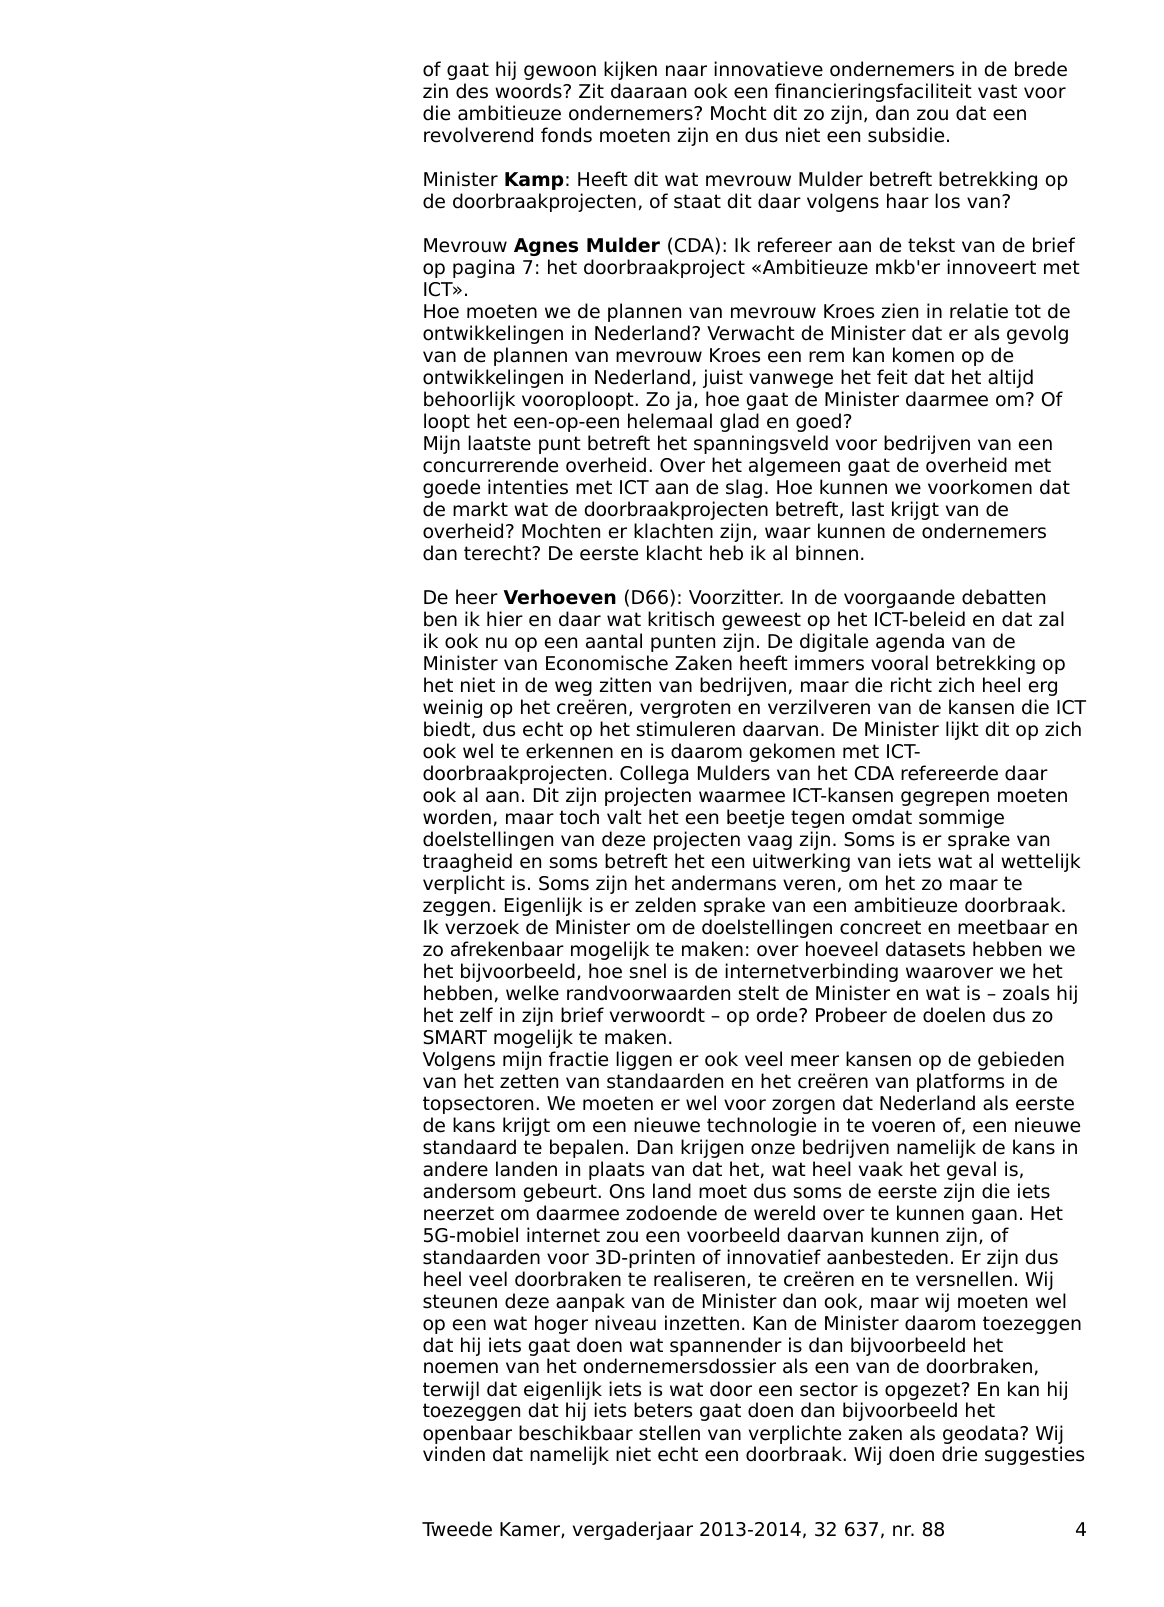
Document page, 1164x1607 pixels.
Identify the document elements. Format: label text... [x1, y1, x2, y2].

text of gaat hij gewoon kijken naar innovatieve ondernemers in de brede zin des woords? Zit daaraan ook een financieringsfaciliteit vast voor die ambitieuze ondernemers? Mocht dit zo zijn, dan zou dat een revolverend fonds moeten zijn en dus niet een subsidie. [422, 59, 1087, 147]
text Minister Kamp: Heeft dit wat mevrouw Mulder betreft betrekking op de doorbraakprojecten, of staat dit daar volgens haar los van? [422, 169, 1087, 213]
text Mevrouw Agnes Mulder (CDA): Ik refereer aan de tekst van de brief op pagina 7: het doorbraakproject «Ambitieuze mkb'er innoveert met ICT». [422, 235, 1087, 301]
text De heer Verhoeven (D66): Voorzitter. In de voorgaande debatten ben ik hier en daar wat kritisch geweest op het ICT-beleid en dat zal ik ook nu op een aantal punten zijn. De digitale agenda van de Minister van Economische Zaken heeft immers vooral betrekking op het niet in de weg zitten van bedrijven, maar die richt zich heel erg weinig op het creëren, vergroten en verzilveren van de kansen die ICT biedt, dus echt op het stimuleren daarvan. De Minister lijkt dit op zich ook wel te erkennen en is daarom gekomen met ICT-doorbraakprojecten. Collega Mulders van het CDA refereerde daar ook al aan. Dit zijn projecten waarmee ICT-kansen gegrepen moeten worden, maar toch valt het een beetje tegen omdat sommige doelstellingen van deze projecten vaag zijn. Soms is er sprake van traagheid en soms betreft het een uitwerking van iets wat al wettelijk verplicht is. Soms zijn het andermans veren, om het zo maar te zeggen. Eigenlijk is er zelden sprake van een ambitieuze doorbraak. Ik verzoek de Minister om de doelstellingen concreet en meetbaar en zo afrekenbaar mogelijk te maken: over hoeveel datasets hebben we het bijvoorbeeld, hoe snel is de internetverbinding waarover we het hebben, welke randvoorwaarden stelt de Minister en wat is – zoals hij het zelf in zijn brief verwoordt – op orde? Probeer de doelen dus zo SMART mogelijk te maken. [422, 587, 1087, 1049]
text Hoe moeten we de plannen van mevrouw Kroes zien in relatie tot de ontwikkelingen in Nederland? Verwacht de Minister dat er als gevolg van de plannen van mevrouw Kroes een rem kan komen op de ontwikkelingen in Nederland, juist vanwege het feit dat het altijd behoorlijk vooroploopt. Zo ja, hoe gaat de Minister daarmee om? Of loopt het een-op-een helemaal glad en goed? [422, 301, 1087, 433]
text Mijn laatste punt betreft het spanningsveld voor bedrijven van een concurrerende overheid. Over het algemeen gaat de overheid met goede intenties met ICT aan de slag. Hoe kunnen we voorkomen dat de markt wat de doorbraakprojecten betreft, last krijgt van de overheid? Mochten er klachten zijn, waar kunnen de ondernemers dan terecht? De eerste klacht heb ik al binnen. [422, 433, 1087, 565]
text Volgens mijn fractie liggen er ook veel meer kansen op de gebieden van het zetten van standaarden en het creëren van platforms in de topsectoren. We moeten er wel voor zorgen dat Nederland als eerste de kans krijgt om een nieuwe technologie in te voeren of, een nieuwe standaard te bepalen. Dan krijgen onze bedrijven namelijk de kans in andere landen in plaats van dat het, wat heel vaak het geval is, andersom gebeurt. Ons land moet dus soms de eerste zijn die iets neerzet om daarmee zodoende de wereld over te kunnen gaan. Het 5G-mobiel internet zou een voorbeeld daarvan kunnen zijn, of standaarden voor 3D-printen of innovatief aanbesteden. Er zijn dus heel veel doorbraken te realiseren, te creëren en te versnellen. Wij steunen deze aanpak van de Minister dan ook, maar wij moeten wel op een wat hoger niveau inzetten. Kan de Minister daarom toezeggen dat hij iets gaat doen wat spannender is dan bijvoorbeeld het noemen van het ondernemersdossier als een van de doorbraken, terwijl dat eigenlijk iets is wat door een sector is opgezet? En kan hij toezeggen dat hij iets beters gaat doen dan bijvoorbeeld het openbaar beschikbaar stellen van verplichte zaken als geodata? Wij vinden dat namelijk niet echt een doorbraak. Wij doen drie suggesties [422, 1049, 1087, 1466]
